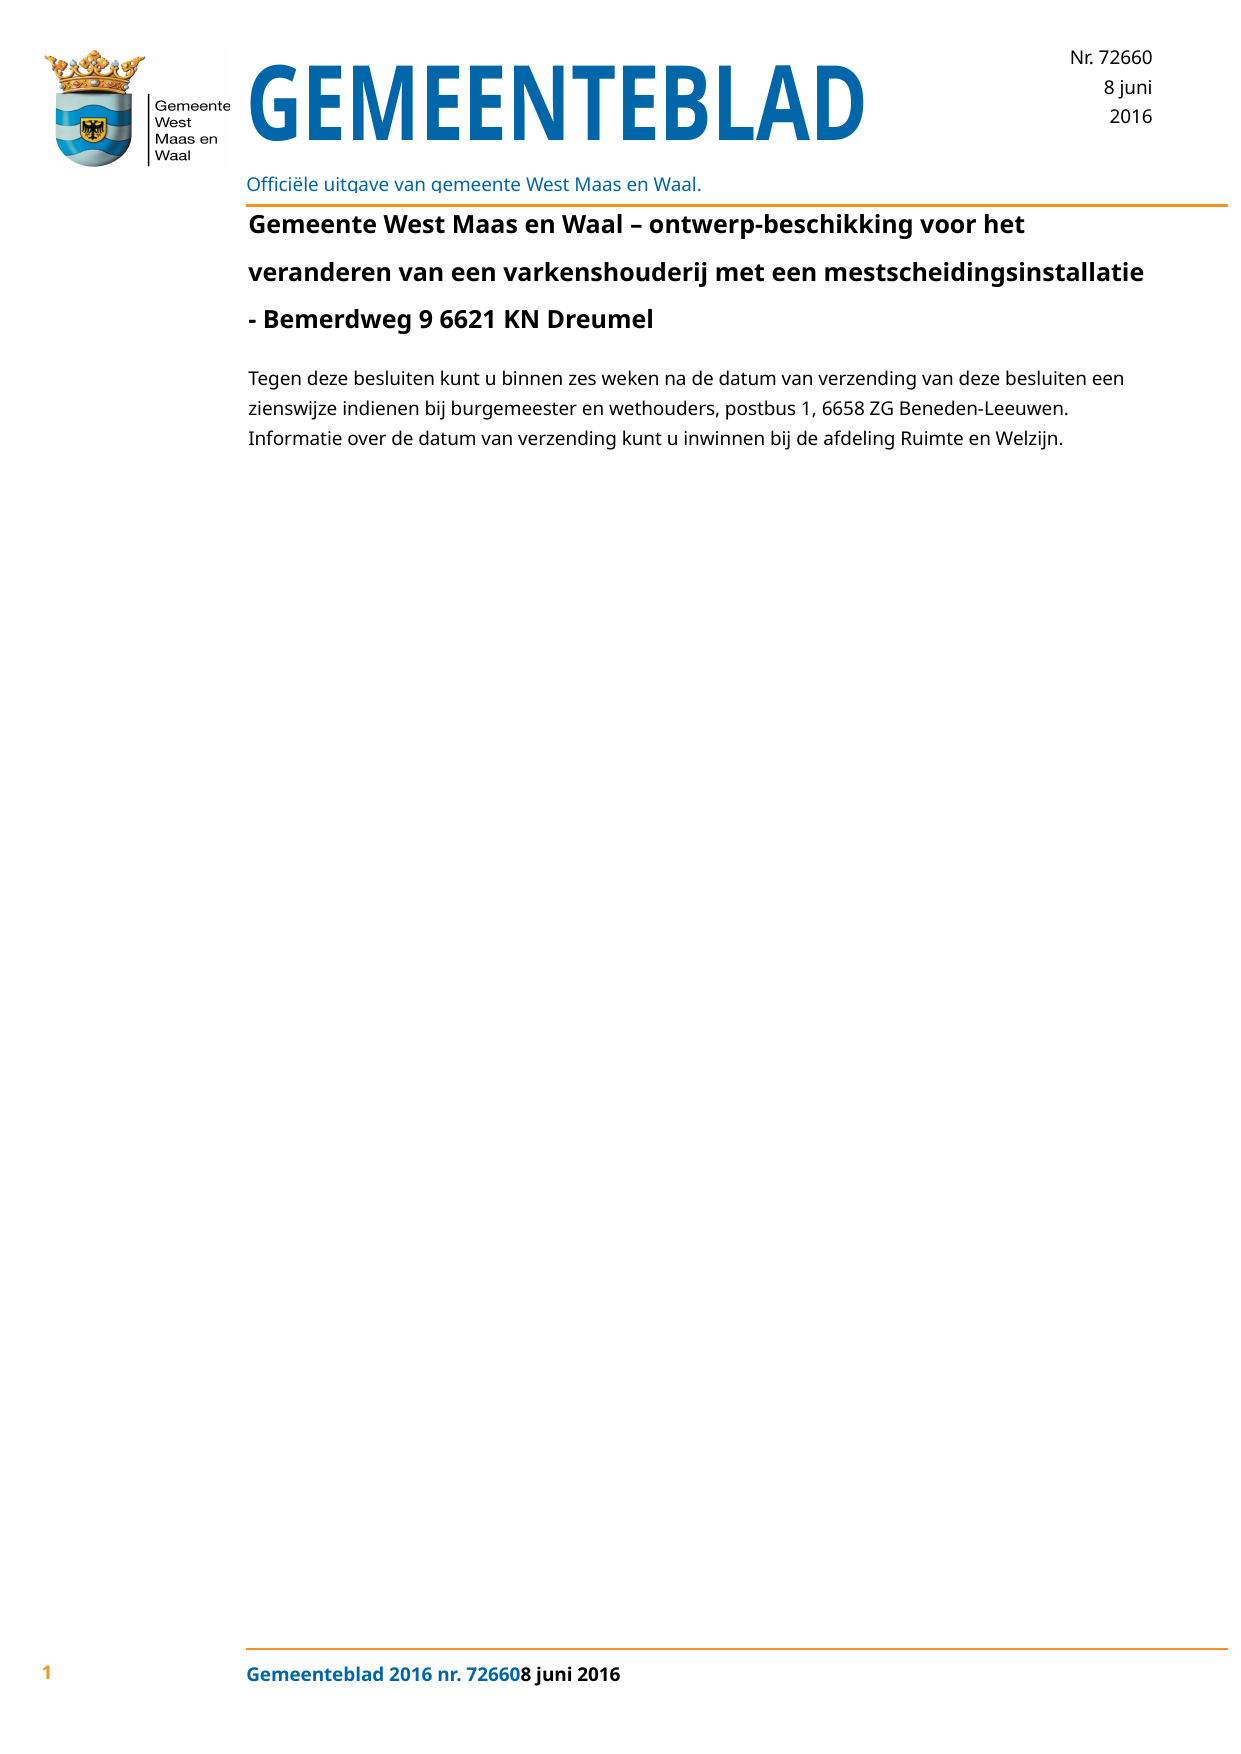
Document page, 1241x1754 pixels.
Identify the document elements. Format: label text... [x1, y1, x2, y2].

text Gemeente West Maas en Waal – ontwerp-beschikking voor het veranderen van een varkenshouderij met een mestscheidingsinstallatie - Bemerdweg 9 6621 KN Dreumel [248, 207, 1152, 336]
text Tegen deze besluiten kunt u binnen zes weken na de datum van verzending van deze besluiten een zienswijze indienen bij burgemeester en wethouders, postbus 1, 6658 ZG Beneden-Leeuwen. Informatie over de datum van verzending kunt u inwinnen bij de afdeling Ruimte en Welzijn. [248, 366, 1152, 450]
picture [41, 47, 231, 172]
